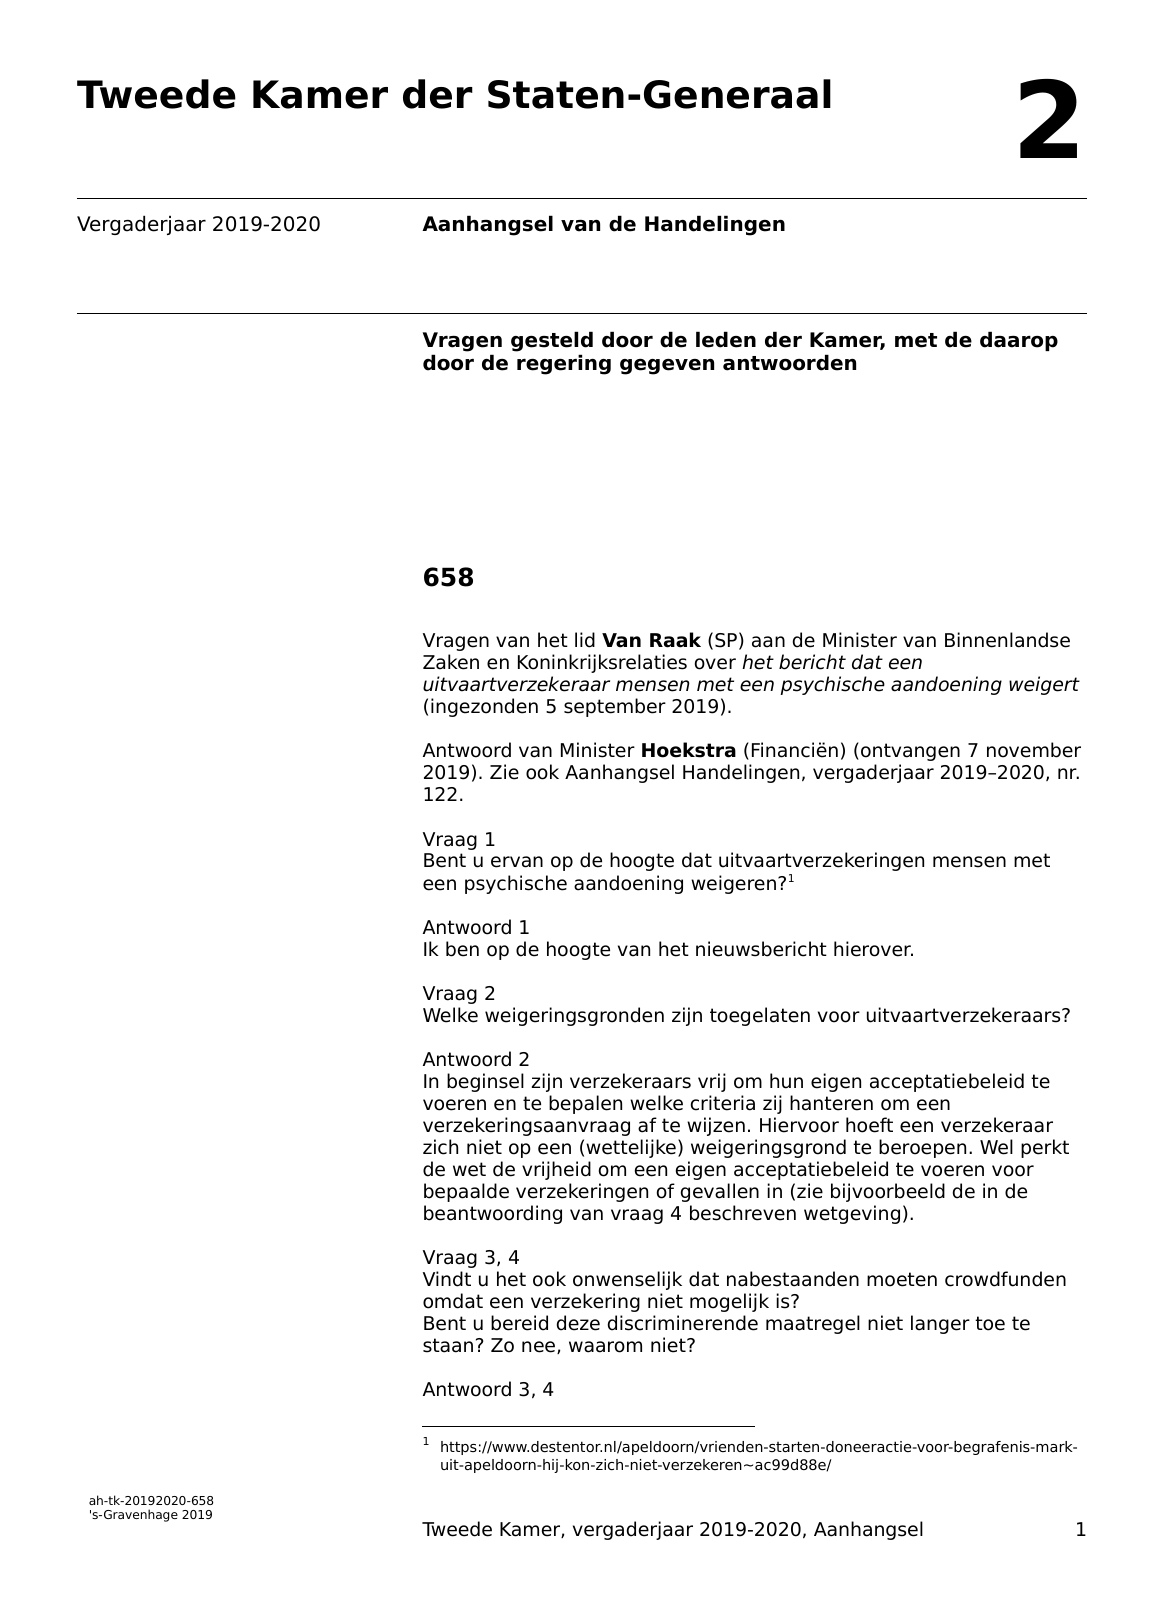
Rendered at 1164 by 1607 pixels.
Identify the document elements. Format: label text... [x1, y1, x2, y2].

text ah-tk-20192020-658 [88, 1494, 323, 1508]
table_header Tweede Kamer der Staten-Generaal [77, 59, 886, 198]
text Bent u ervan op de hoogte dat uitvaartverzekeringen mensen met een psychische aandoening weigeren? [422, 850, 1087, 894]
text Vraag 1 [422, 828, 1087, 850]
text Bent u bereid deze discriminerende maatregel niet langer toe te staan? Zo nee, waarom niet? [422, 1313, 1087, 1357]
table_cell Vergaderjaar 2019-2020 [77, 199, 422, 313]
text Vragen van het lid Van Raak (SP) aan de Minister van Binnenlandse Zaken en Koninkrijksrelaties over het bericht dat een uitvaartverzekeraar mensen met een psychische aandoening weigert (ingezonden 5 september 2019). [422, 630, 1087, 718]
text Vindt u het ook onwenselijk dat nabestaanden moeten crowdfunden omdat een verzekering niet mogelijk is? [422, 1269, 1087, 1313]
text Vraag 3, 4 [422, 1247, 1087, 1269]
text https://www.destentor.nl/apeldoorn/vrienden-starten-doneeractie-voor-begrafenis-mark-uit-apeldoorn-hij-kon-zich-niet-verzekeren~ac99d88e/ [422, 1435, 1087, 1474]
text Antwoord 3, 4 [422, 1379, 1087, 1401]
text Welke weigeringsgronden zijn toegelaten voor uitvaartverzekeraars? [422, 1005, 1087, 1027]
table_header 2 [886, 59, 1087, 198]
text Antwoord 2 [422, 1049, 1087, 1071]
text Ik ben op de hoogte van het nieuwsbericht hierover. [422, 938, 1087, 961]
text Vraag 2 [422, 983, 1087, 1005]
text 658 [422, 563, 1087, 592]
table_cell [77, 314, 422, 375]
text Antwoord 1 [422, 917, 1087, 938]
table_cell Aanhangsel van de Handelingen [422, 199, 1087, 313]
text Antwoord van Minister Hoekstra (Financiën) (ontvangen 7 november 2019). Zie ook Aanhangsel Handelingen, vergaderjaar 2019–2020, nr. 122. [422, 740, 1087, 806]
text 's-Gravenhage 2019 [88, 1508, 323, 1522]
table_cell Vragen gesteld door de leden der Kamer, met de daarop door de regering gegeven antwoorden [422, 314, 1087, 375]
text In beginsel zijn verzekeraars vrij om hun eigen acceptatiebeleid te voeren en te bepalen welke criteria zij hanteren om een verzekeringsaanvraag af te wijzen. Hiervoor hoeft een verzekeraar zich niet op een (wettelijke) weigeringsgrond te beroepen. Wel perkt de wet de vrijheid om een eigen acceptatiebeleid te voeren voor bepaalde verzekeringen of gevallen in (zie bijvoorbeeld de in de beantwoording van vraag 4 beschreven wetgeving). [422, 1071, 1087, 1225]
